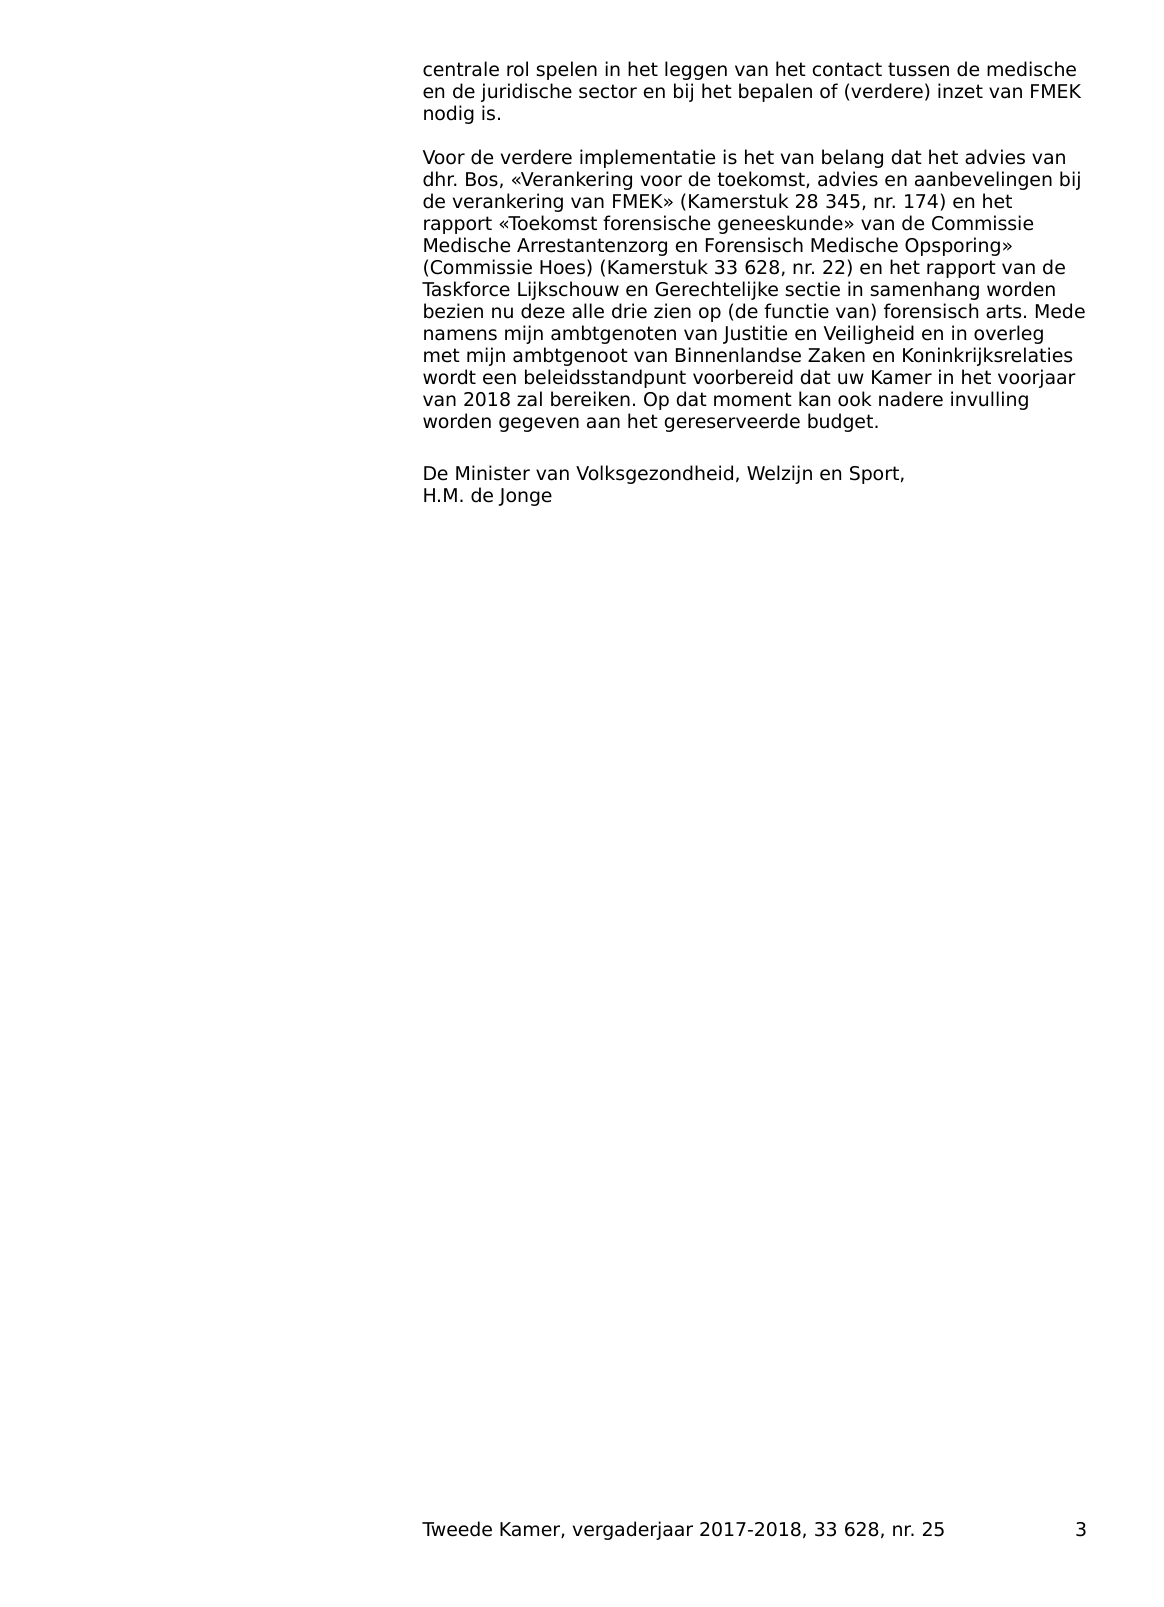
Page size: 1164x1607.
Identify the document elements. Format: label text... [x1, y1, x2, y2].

text De Minister van Volksgezondheid, Welzijn en Sport, H.M. de Jonge [422, 463, 1087, 507]
text Voor de verdere implementatie is het van belang dat het advies van dhr. Bos, «Verankering voor de toekomst, advies en aanbevelingen bij de verankering van FMEK» (Kamerstuk 28 345, nr. 174) en het rapport «Toekomst forensische geneeskunde» van de Commissie Medische Arrestantenzorg en Forensisch Medische Opsporing» (Commissie Hoes) (Kamerstuk 33 628, nr. 22) en het rapport van de Taskforce Lijkschouw en Gerechtelijke sectie in samenhang worden bezien nu deze alle drie zien op (de functie van) forensisch arts. Mede namens mijn ambtgenoten van Justitie en Veiligheid en in overleg met mijn ambtgenoot van Binnenlandse Zaken en Koninkrijksrelaties wordt een beleidsstandpunt voorbereid dat uw Kamer in het voorjaar van 2018 zal bereiken. Op dat moment kan ook nadere invulling worden gegeven aan het gereserveerde budget. [422, 147, 1087, 433]
text centrale rol spelen in het leggen van het contact tussen de medische en de juridische sector en bij het bepalen of (verdere) inzet van FMEK nodig is. [422, 59, 1087, 125]
